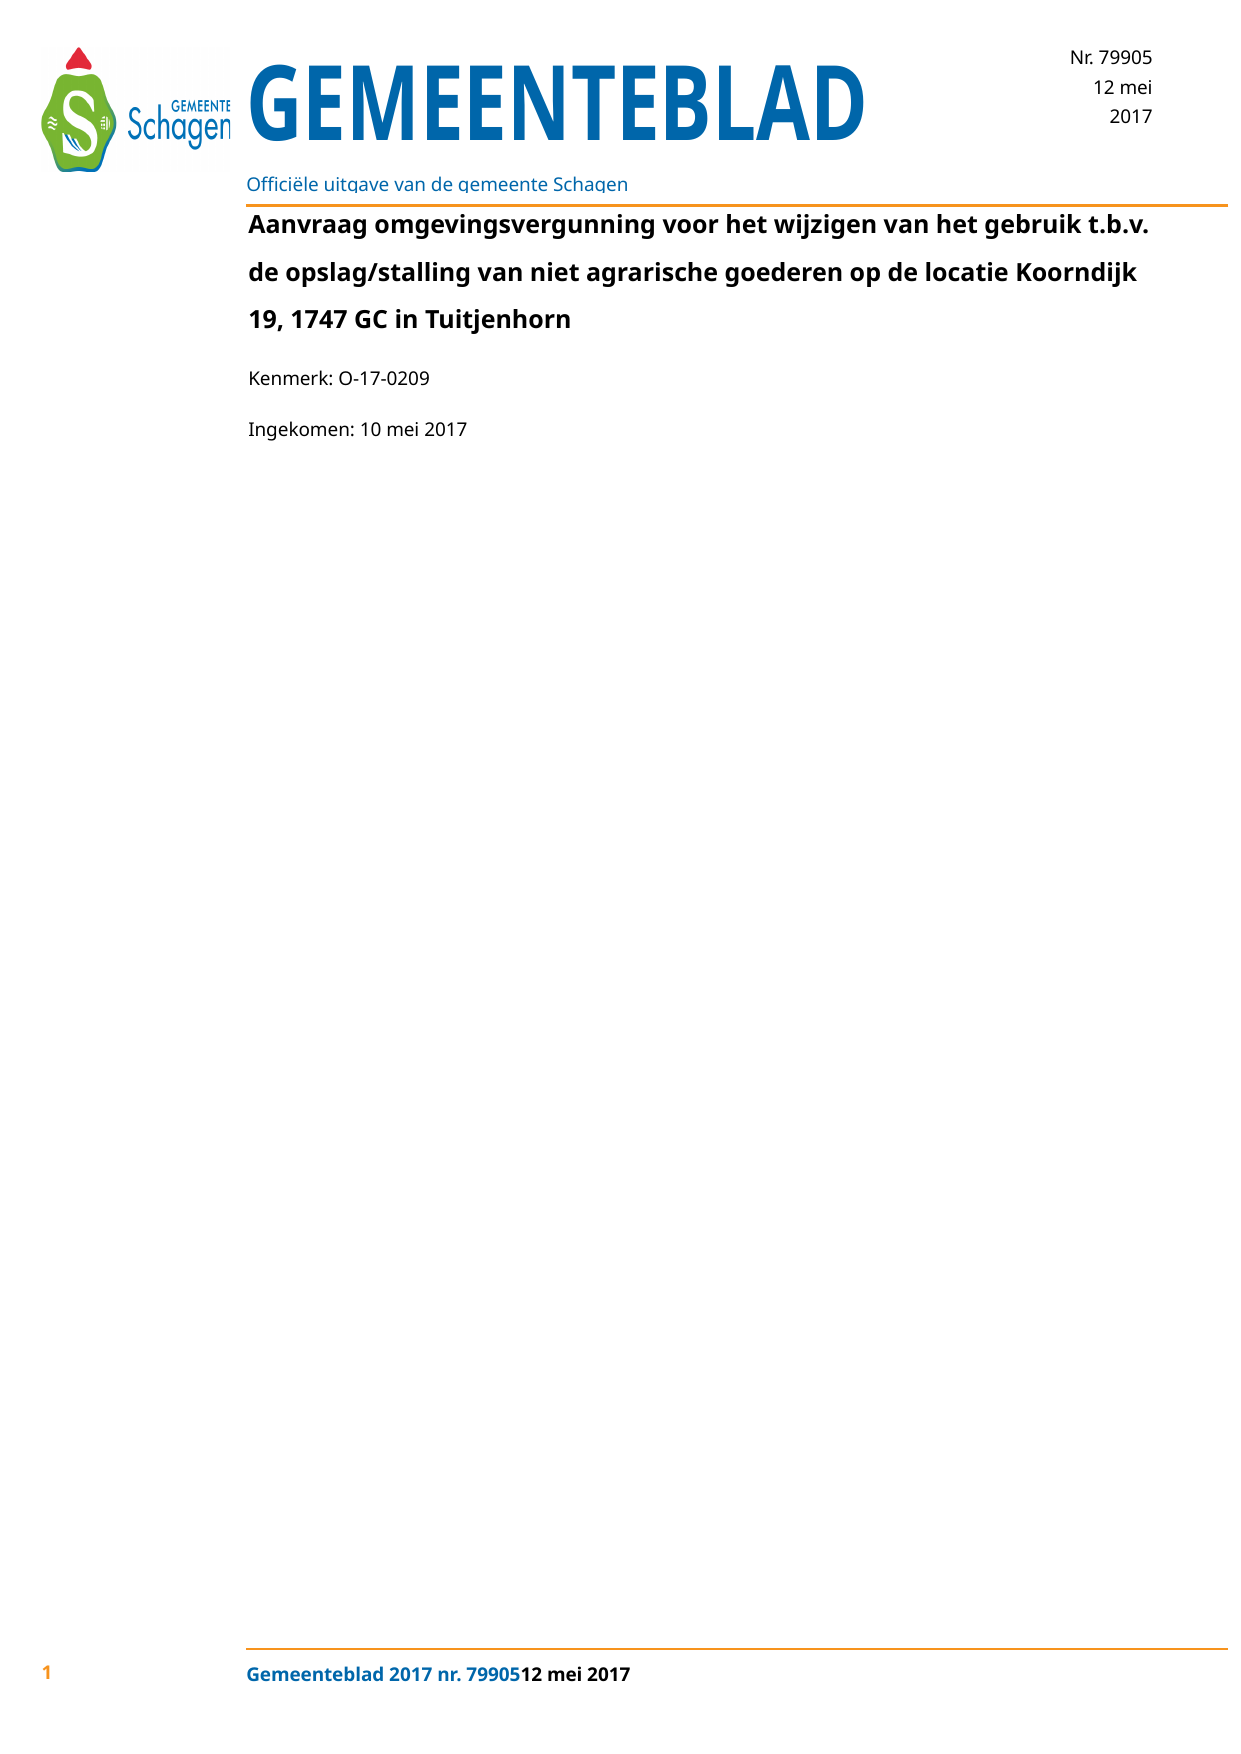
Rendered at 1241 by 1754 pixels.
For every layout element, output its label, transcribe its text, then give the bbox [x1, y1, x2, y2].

text Kenmerk: O-17-0209 [248, 366, 1152, 391]
text Ingekomen: 10 mei 2017 [248, 416, 1152, 442]
text Aanvraag omgevingsvergunning voor het wijzigen van het gebruik t.b.v. de opslag/stalling van niet agrarische goederen op de locatie Koorndijk 19, 1747 GC in Tuitjenhorn [248, 207, 1152, 336]
picture [41, 47, 231, 172]
